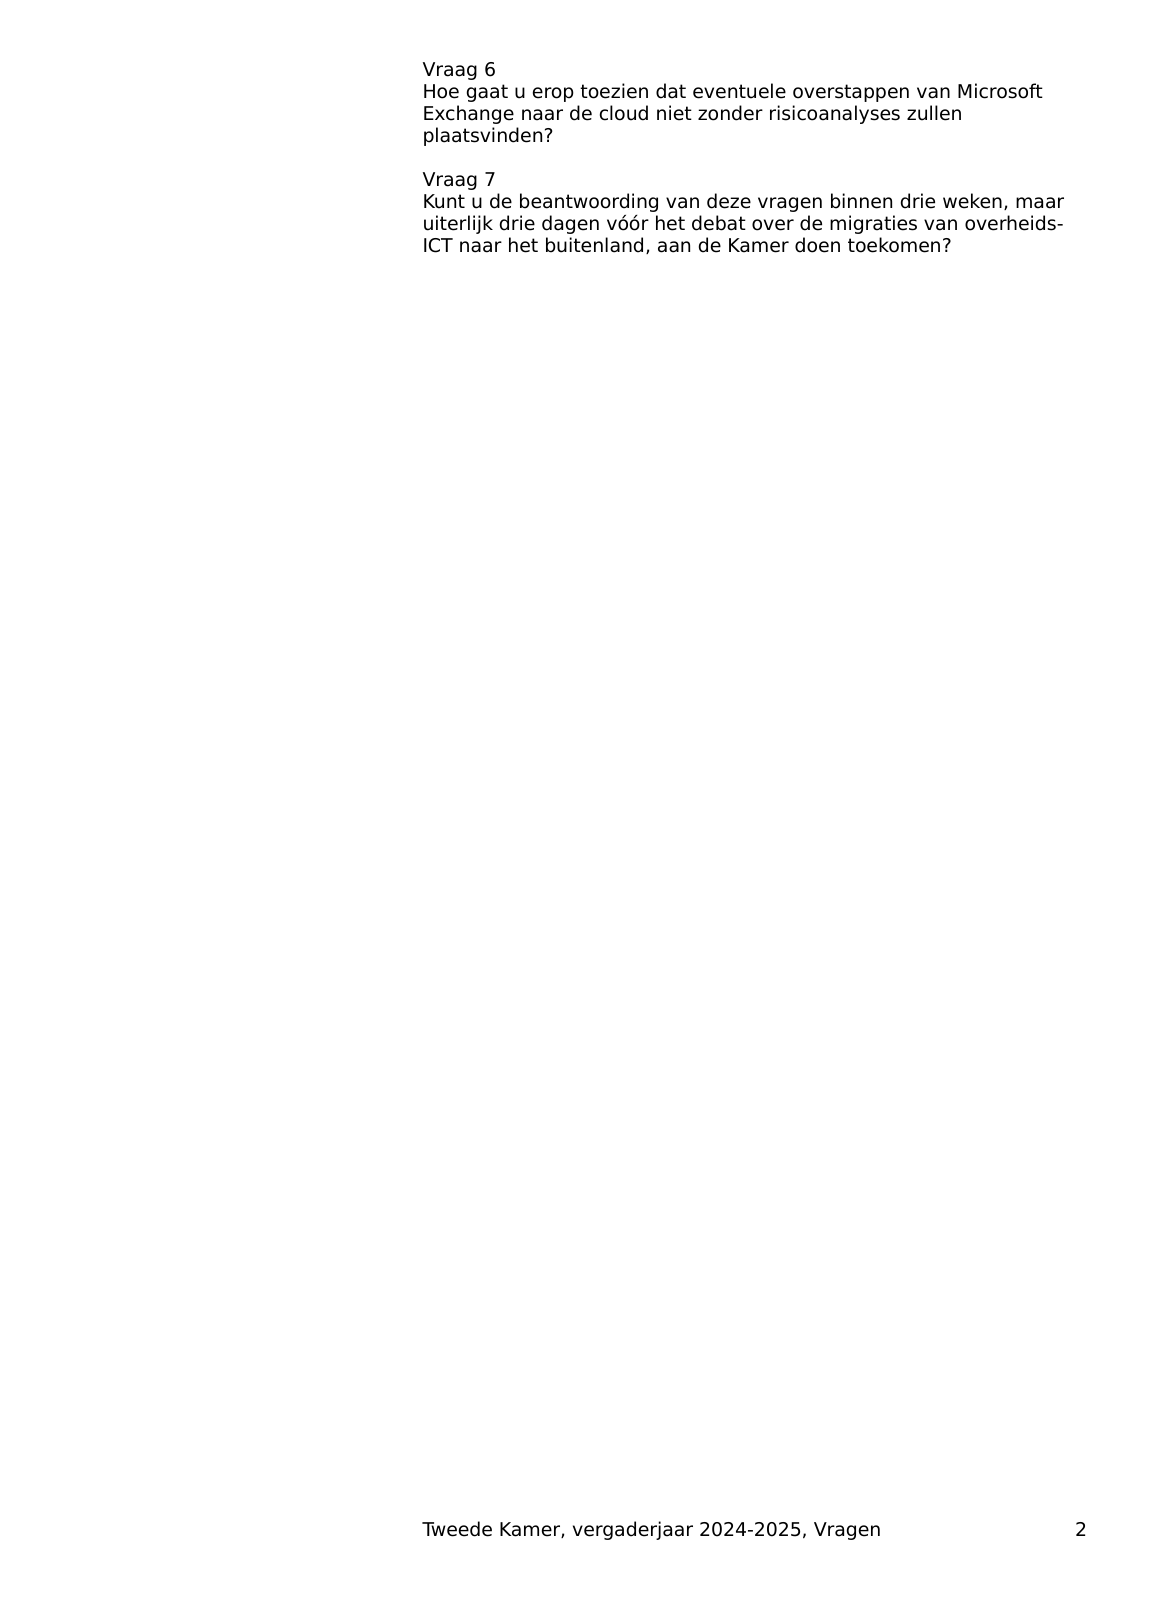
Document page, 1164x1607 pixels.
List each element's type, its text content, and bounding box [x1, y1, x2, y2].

text Vraag 7 [422, 169, 1087, 191]
text Hoe gaat u erop toezien dat eventuele overstappen van Microsoft Exchange naar de cloud niet zonder risicoanalyses zullen plaatsvinden? [422, 81, 1087, 147]
text Kunt u de beantwoording van deze vragen binnen drie weken, maar uiterlijk drie dagen vóór het debat over de migraties van overheids-ICT naar het buitenland, aan de Kamer doen toekomen? [422, 191, 1087, 257]
text Vraag 6 [422, 59, 1087, 81]
